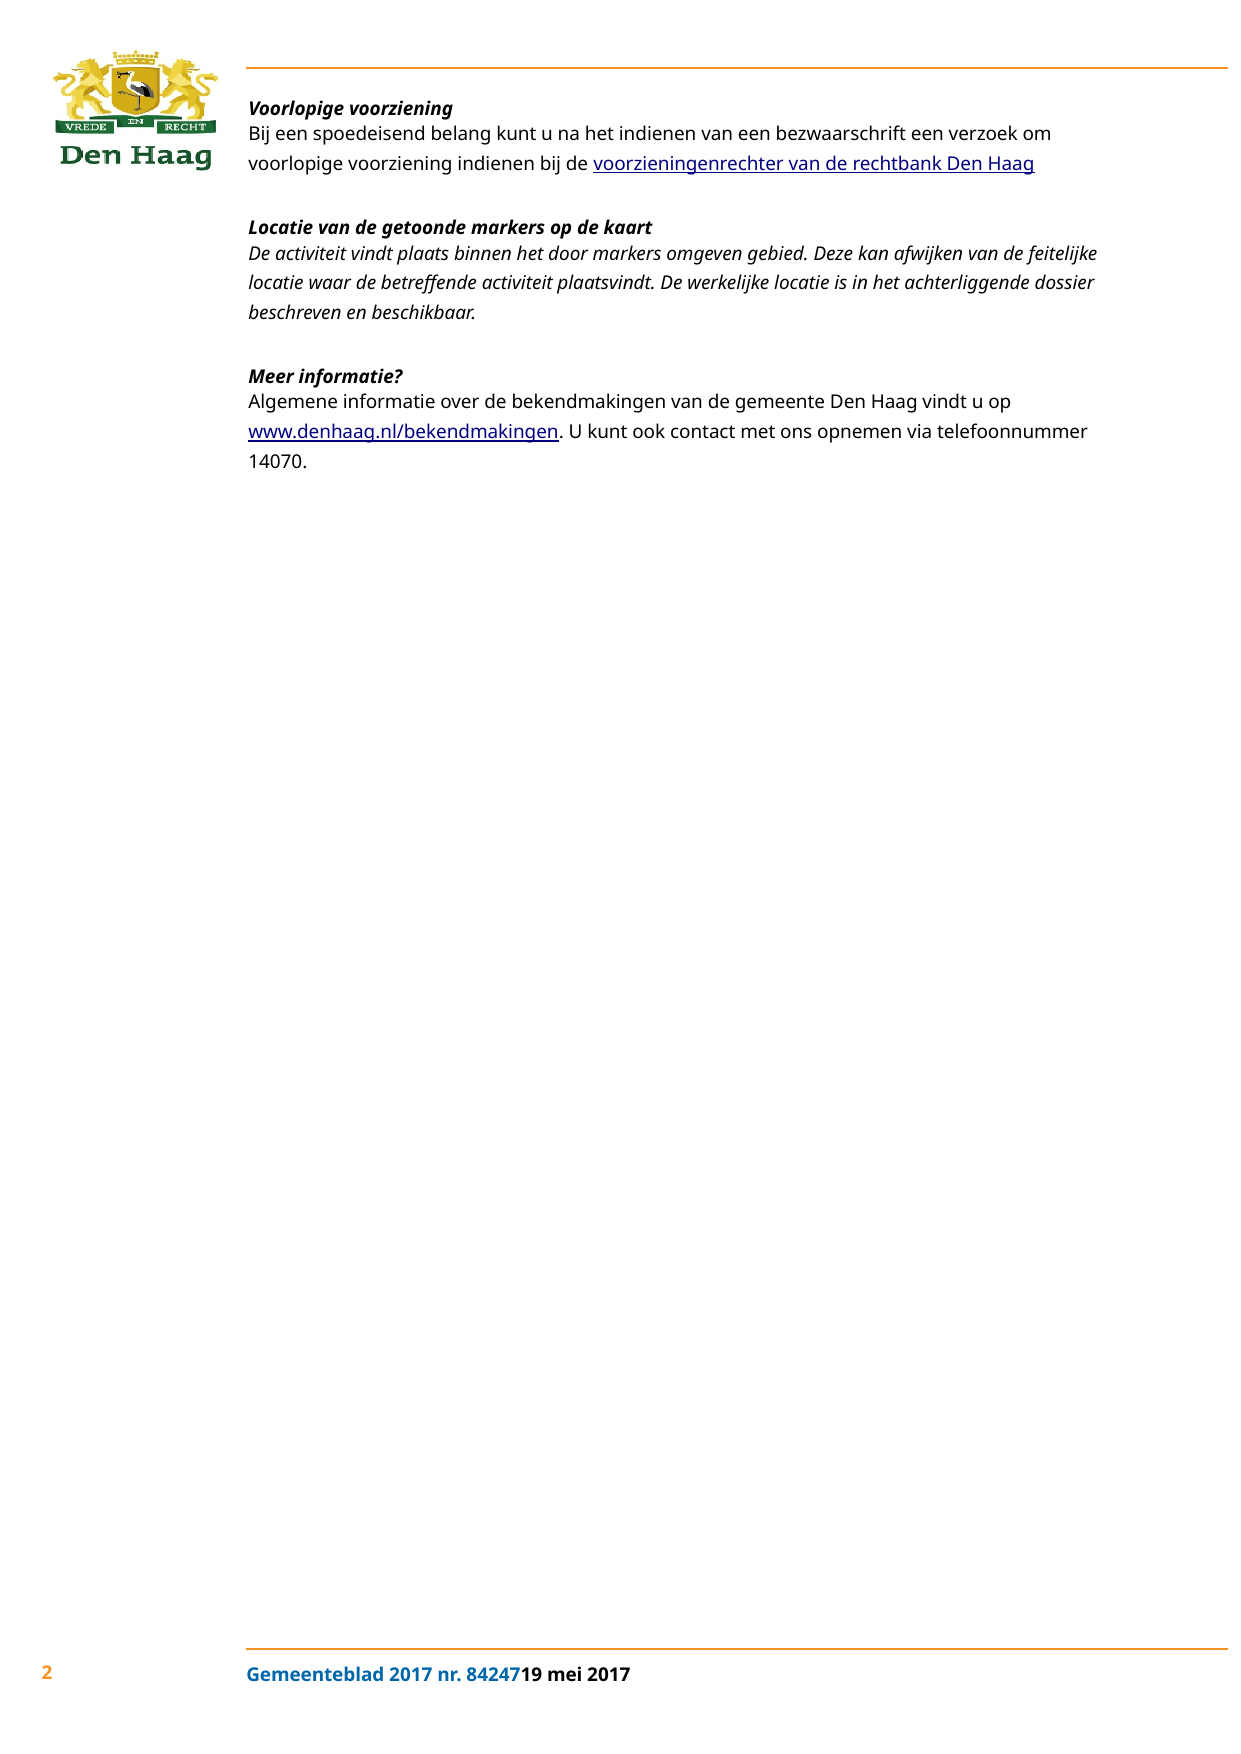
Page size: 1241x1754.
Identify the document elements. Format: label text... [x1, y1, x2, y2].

text Locatie van de getoonde markers op de kaart [248, 214, 1152, 240]
picture [41, 47, 231, 172]
text Meer informatie? [248, 363, 1152, 389]
text Bij een spoedeisend belang kunt u na het indienen van een bezwaarschrift een verzoek om voorlopige voorziening indienen bij de voorzieningenrechter van de rechtbank Den Haag [248, 121, 1152, 176]
text De activiteit vindt plaats binnen het door markers omgeven gebied. Deze kan afwijken van de feitelijke locatie waar de betreffende activiteit plaatsvindt. De werkelijke locatie is in het achterliggende dossier beschreven en beschikbaar. [248, 240, 1152, 325]
text Algemene informatie over de bekendmakingen van de gemeente Den Haag vindt u op www.denhaag.nl/bekendmakingen. U kunt ook contact met ons opnemen via telefoonnummer 14070. [248, 389, 1152, 473]
text Voorlopige voorziening [248, 95, 1152, 121]
